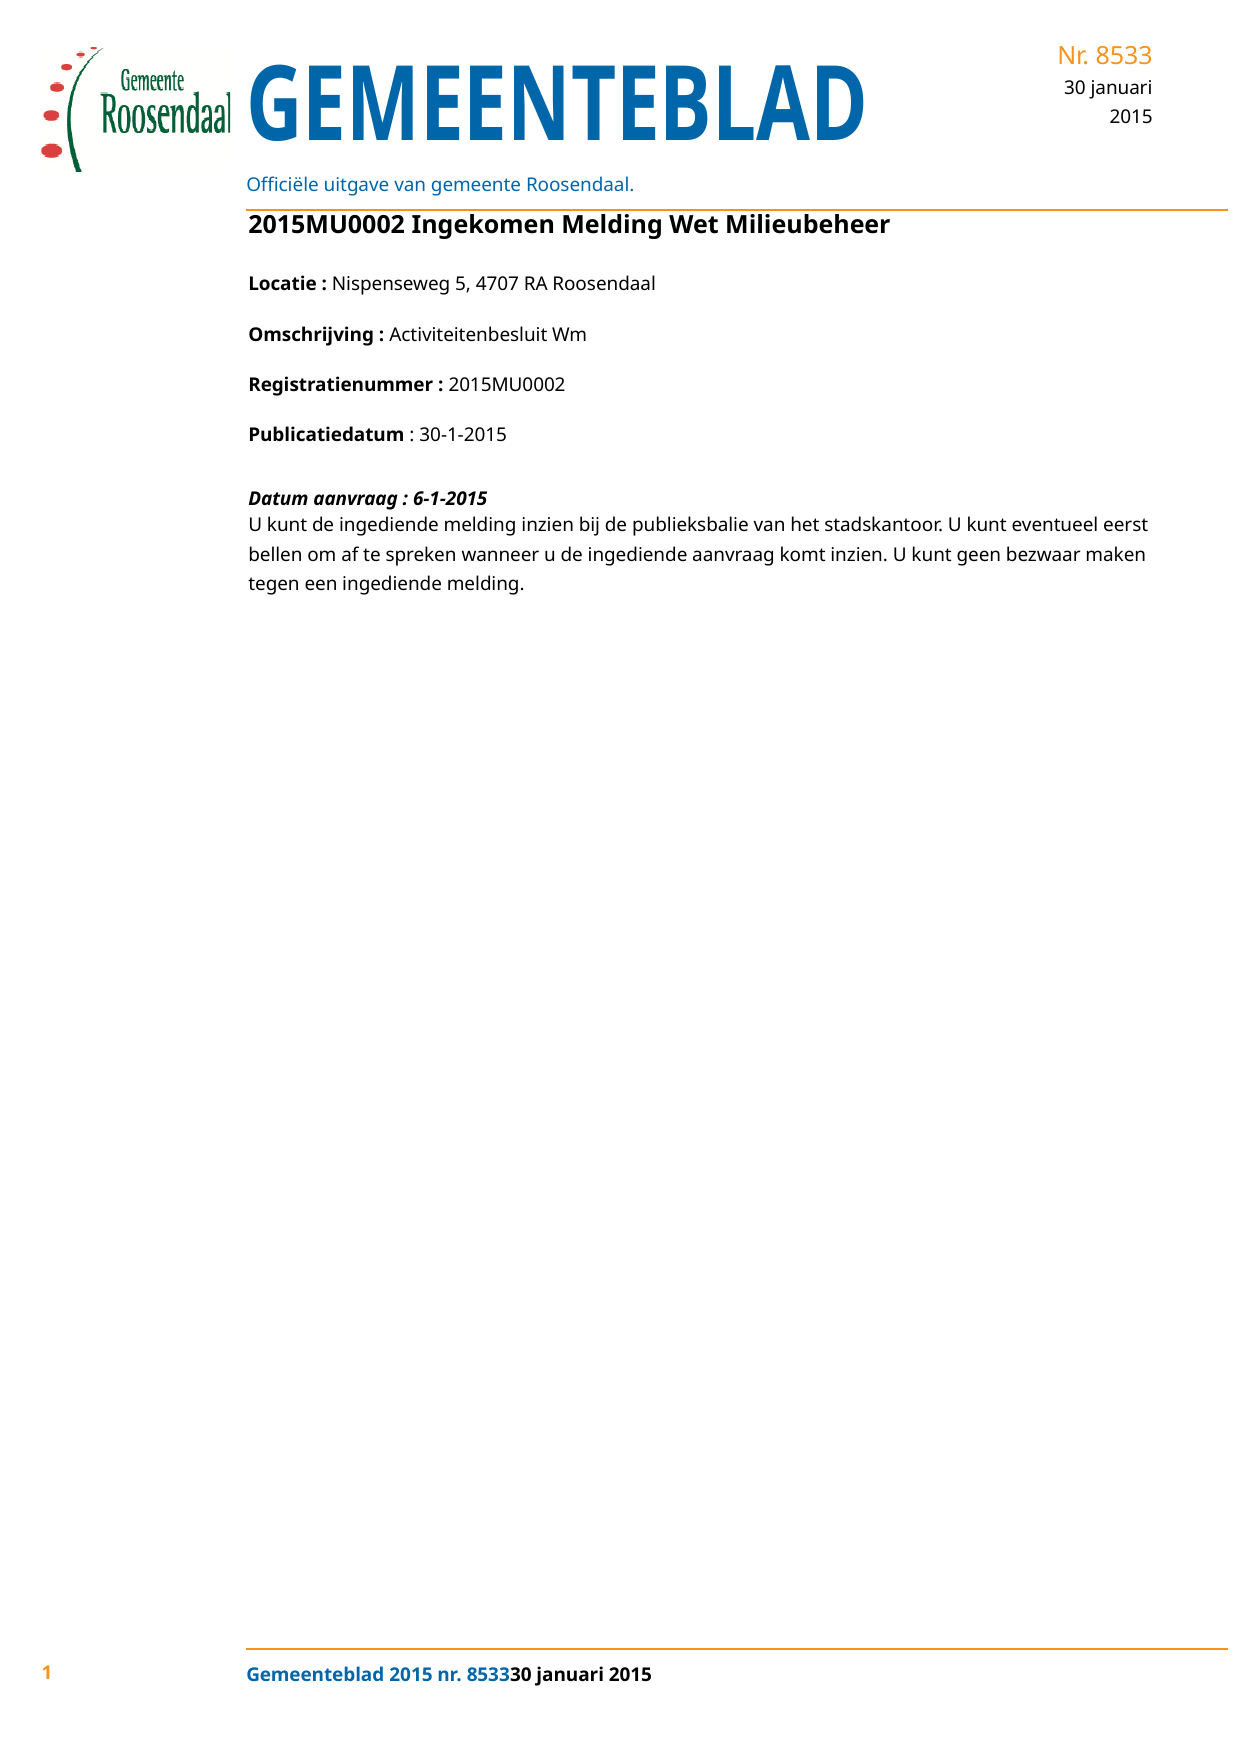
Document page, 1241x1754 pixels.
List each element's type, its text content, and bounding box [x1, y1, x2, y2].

text Publicatiedatum : 30-1-2015 [248, 422, 1152, 447]
text Registratienummer : 2015MU0002 [248, 371, 1152, 397]
picture [41, 47, 231, 172]
text Omschrijving : Activiteitenbesluit Wm [248, 321, 1152, 346]
text U kunt de ingediende melding inzien bij de publieksbalie van het stadskantoor. U kunt eventueel eerst bellen om af te spreken wanneer u de ingediende aanvraag komt inzien. U kunt geen bezwaar maken tegen een ingediende melding. [248, 511, 1152, 596]
text 2015MU0002 Ingekomen Melding Wet Milieubeheer [248, 211, 1152, 241]
text Locatie : Nispenseweg 5, 4707 RA Roosendaal [248, 270, 1152, 296]
text Datum aanvraag : 6-1-2015 [248, 486, 1152, 511]
